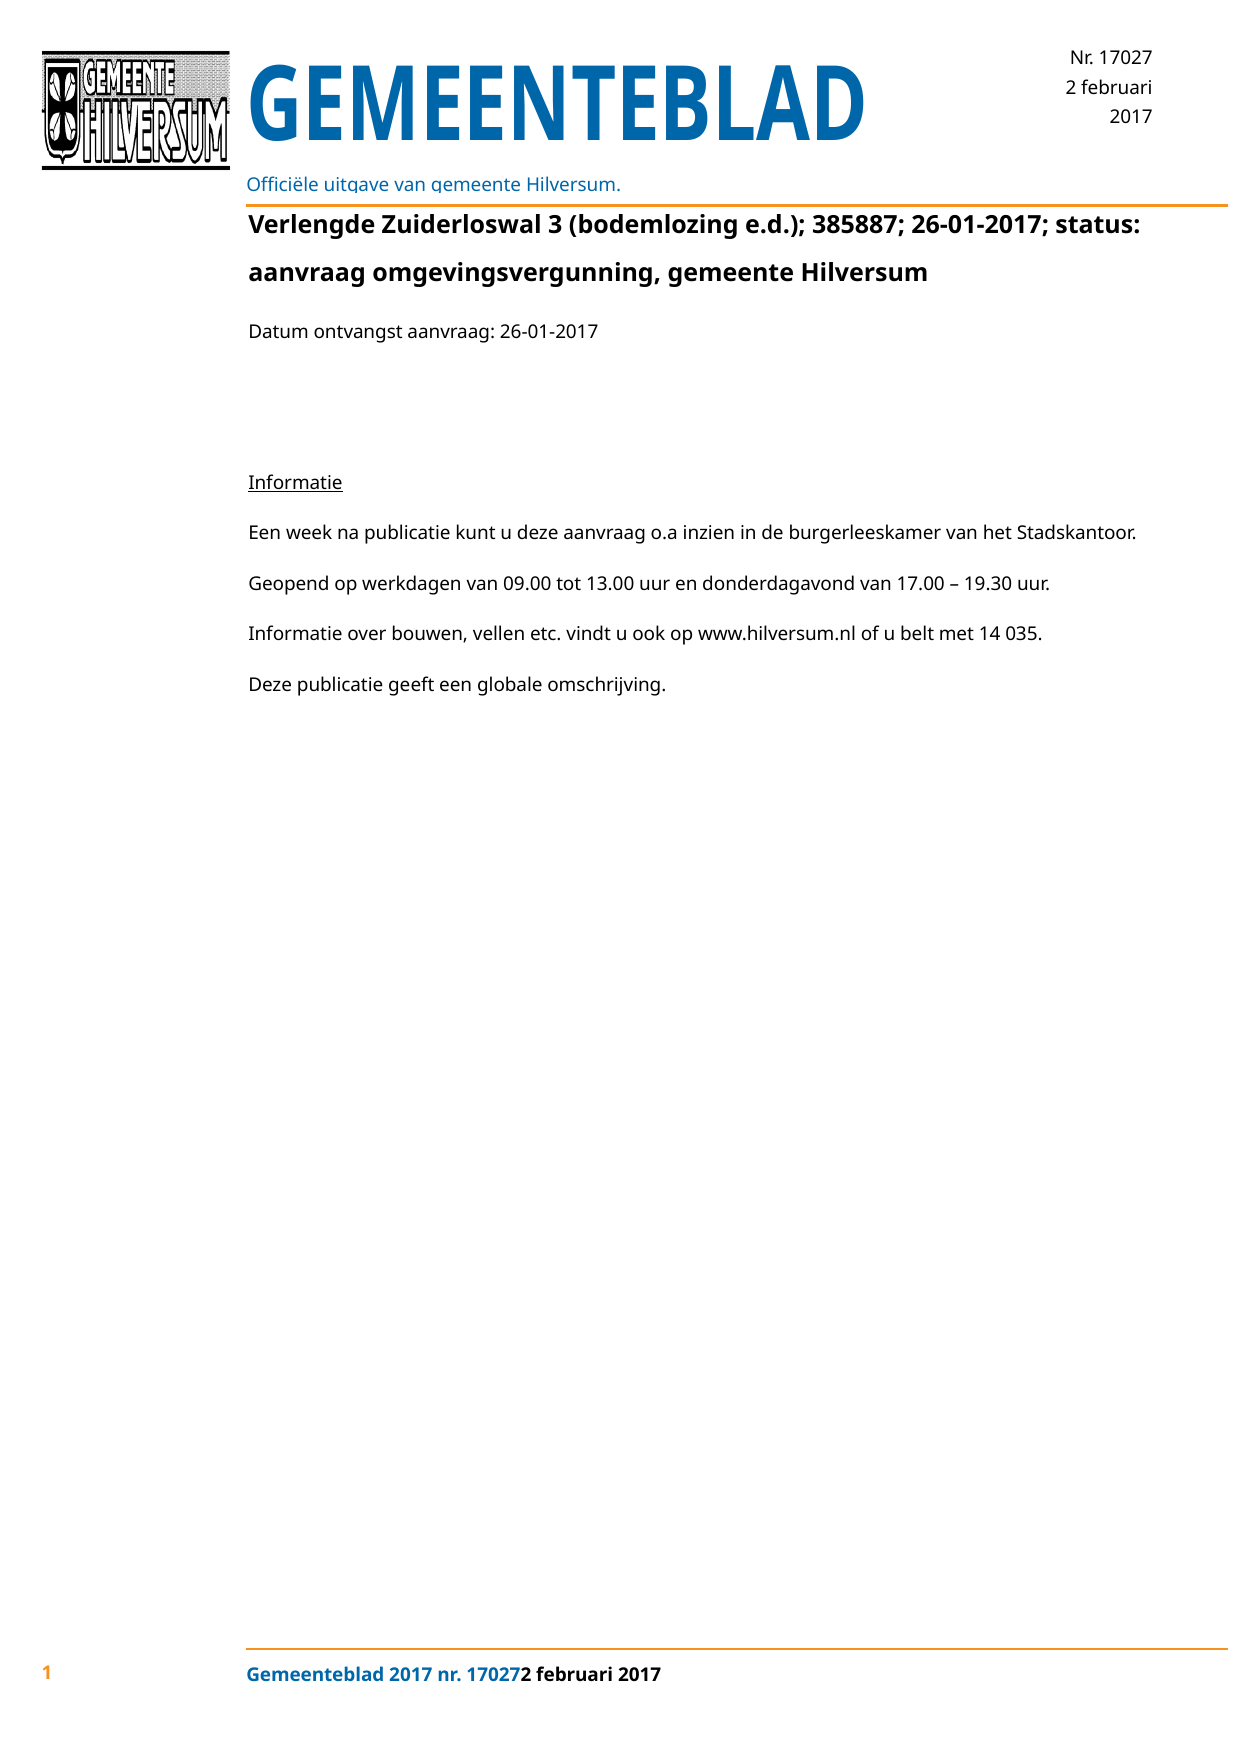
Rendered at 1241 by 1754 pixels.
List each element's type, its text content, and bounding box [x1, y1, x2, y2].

text Een week na publicatie kunt u deze aanvraag o.a inzien in de burgerleeskamer van het Stadskantoor. [248, 519, 1152, 545]
text Datum ontvangst aanvraag: 26-01-2017 [248, 318, 1152, 344]
text Informatie [248, 469, 1152, 495]
text Deze publicatie geeft een globale omschrijving. [248, 671, 1152, 697]
text Informatie over bouwen, vellen etc. vindt u ook op www.hilversum.nl of u belt met 14 035. [248, 620, 1152, 646]
picture [41, 47, 231, 172]
text Verlengde Zuiderloswal 3 (bodemlozing e.d.); 385887; 26-01-2017; status: aanvraag omgevingsvergunning, gemeente Hilversum [248, 207, 1152, 288]
text Geopend op werkdagen van 09.00 tot 13.00 uur en donderdagavond van 17.00 – 19.30 uur. [248, 570, 1152, 596]
